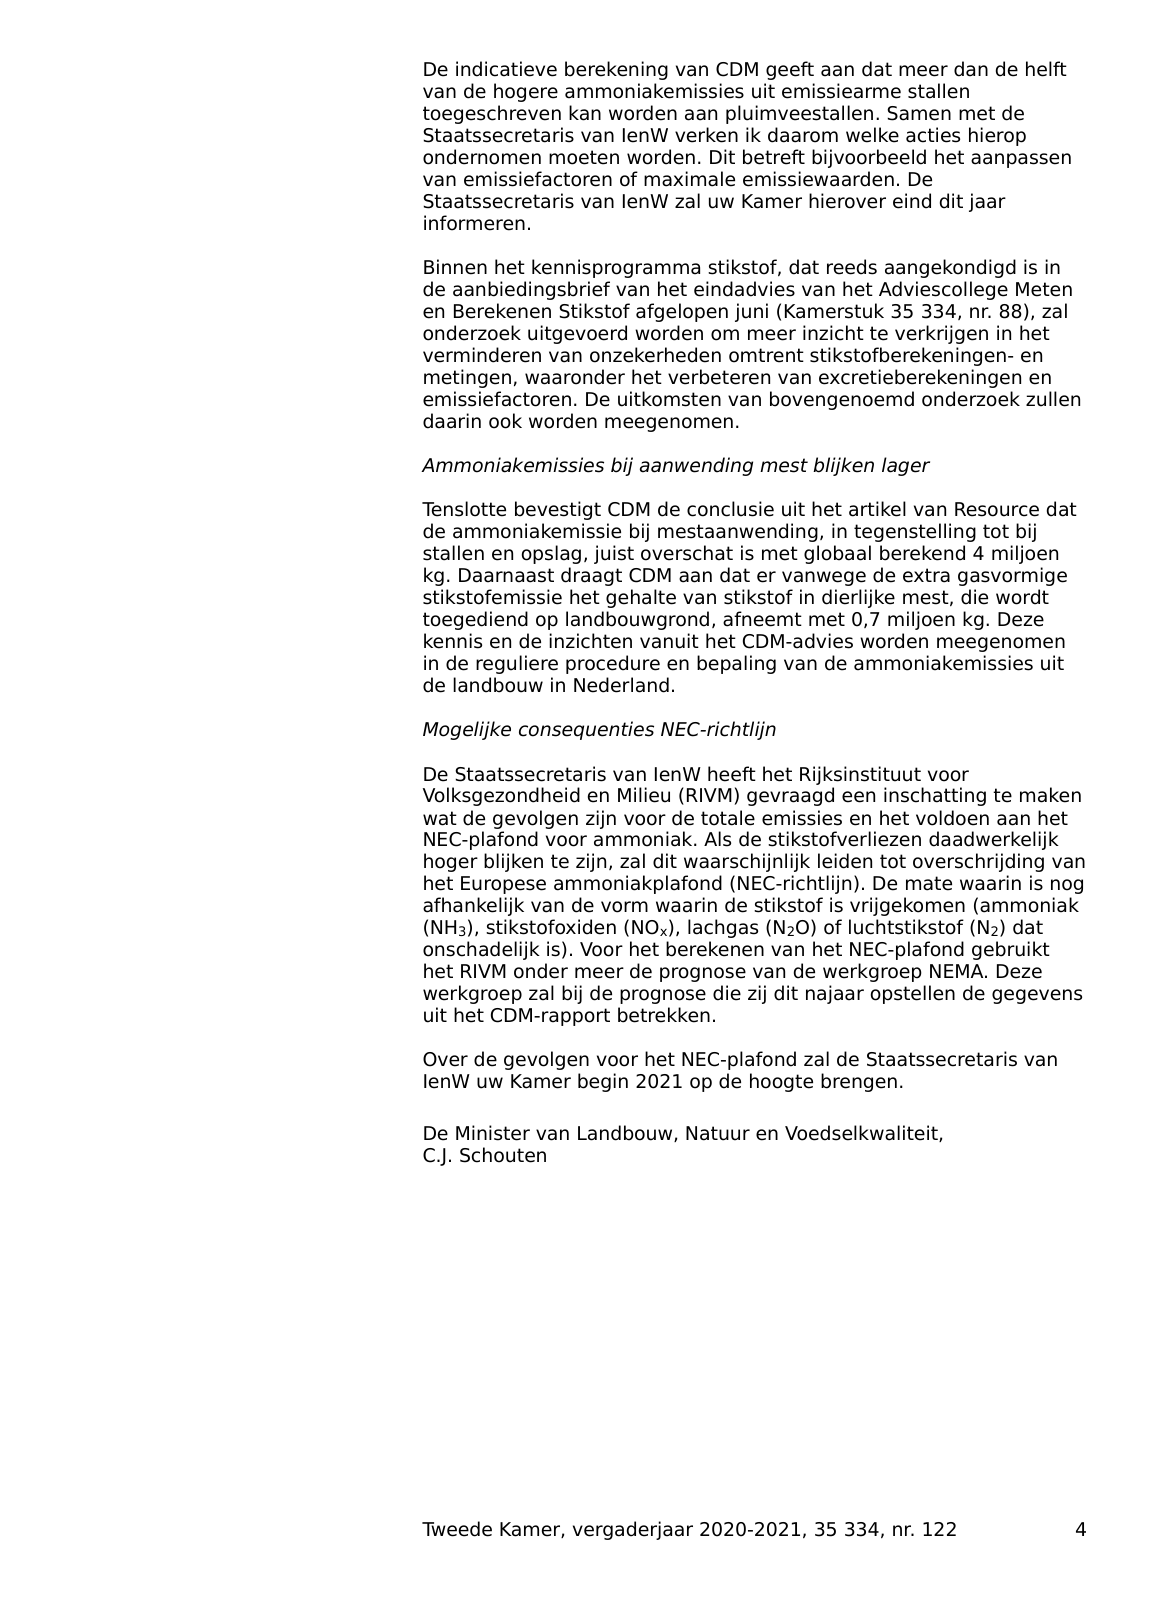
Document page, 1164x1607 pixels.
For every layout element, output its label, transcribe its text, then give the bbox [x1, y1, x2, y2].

text Tenslotte bevestigt CDM de conclusie uit het artikel van Resource dat de ammoniakemissie bij mestaanwending, in tegenstelling tot bij stallen en opslag, juist overschat is met globaal berekend 4 miljoen kg. Daarnaast draagt CDM aan dat er vanwege de extra gasvormige stikstofemissie het gehalte van stikstof in dierlijke mest, die wordt toegediend op landbouwgrond, afneemt met 0,7 miljoen kg. Deze kennis en de inzichten vanuit het CDM-advies worden meegenomen in de reguliere procedure en bepaling van de ammoniakemissies uit de landbouw in Nederland. [422, 499, 1087, 697]
text Over de gevolgen voor het NEC-plafond zal de Staatssecretaris van IenW uw Kamer begin 2021 op de hoogte brengen. [422, 1049, 1087, 1093]
subtitle Mogelijke consequenties NEC-richtlijn [422, 719, 1087, 741]
subtitle Ammoniakemissies bij aanwending mest blijken lager [422, 455, 1087, 477]
text De indicatieve berekening van CDM geeft aan dat meer dan de helft van de hogere ammoniakemissies uit emissiearme stallen toegeschreven kan worden aan pluimveestallen. Samen met de Staatssecretaris van IenW verken ik daarom welke acties hierop ondernomen moeten worden. Dit betreft bijvoorbeeld het aanpassen van emissiefactoren of maximale emissiewaarden. De Staatssecretaris van IenW zal uw Kamer hierover eind dit jaar informeren. [422, 59, 1087, 235]
text De Minister van Landbouw, Natuur en Voedselkwaliteit, C.J. Schouten [422, 1123, 1087, 1167]
text Binnen het kennisprogramma stikstof, dat reeds aangekondigd is in de aanbiedingsbrief van het eindadvies van het Adviescollege Meten en Berekenen Stikstof afgelopen juni (Kamerstuk 35 334, nr. 88), zal onderzoek uitgevoerd worden om meer inzicht te verkrijgen in het verminderen van onzekerheden omtrent stikstofberekeningen- en metingen, waaronder het verbeteren van excretieberekeningen en emissiefactoren. De uitkomsten van bovengenoemd onderzoek zullen daarin ook worden meegenomen. [422, 257, 1087, 433]
text De Staatssecretaris van IenW heeft het Rijksinstituut voor Volksgezondheid en Milieu (RIVM) gevraagd een inschatting te maken wat de gevolgen zijn voor de totale emissies en het voldoen aan het NEC-plafond voor ammoniak. Als de stikstofverliezen daadwerkelijk hoger blijken te zijn, zal dit waarschijnlijk leiden tot overschrijding van het Europese ammoniakplafond (NEC-richtlijn). De mate waarin is nog afhankelijk van de vorm waarin de stikstof is vrijgekomen (ammoniak (NH3), stikstofoxiden (NOx), lachgas (N2O) of luchtstikstof (N2) dat onschadelijk is). Voor het berekenen van het NEC-plafond gebruikt het RIVM onder meer de prognose van de werkgroep NEMA. Deze werkgroep zal bij de prognose die zij dit najaar opstellen de gegevens uit het CDM-rapport betrekken. [422, 763, 1087, 1027]
